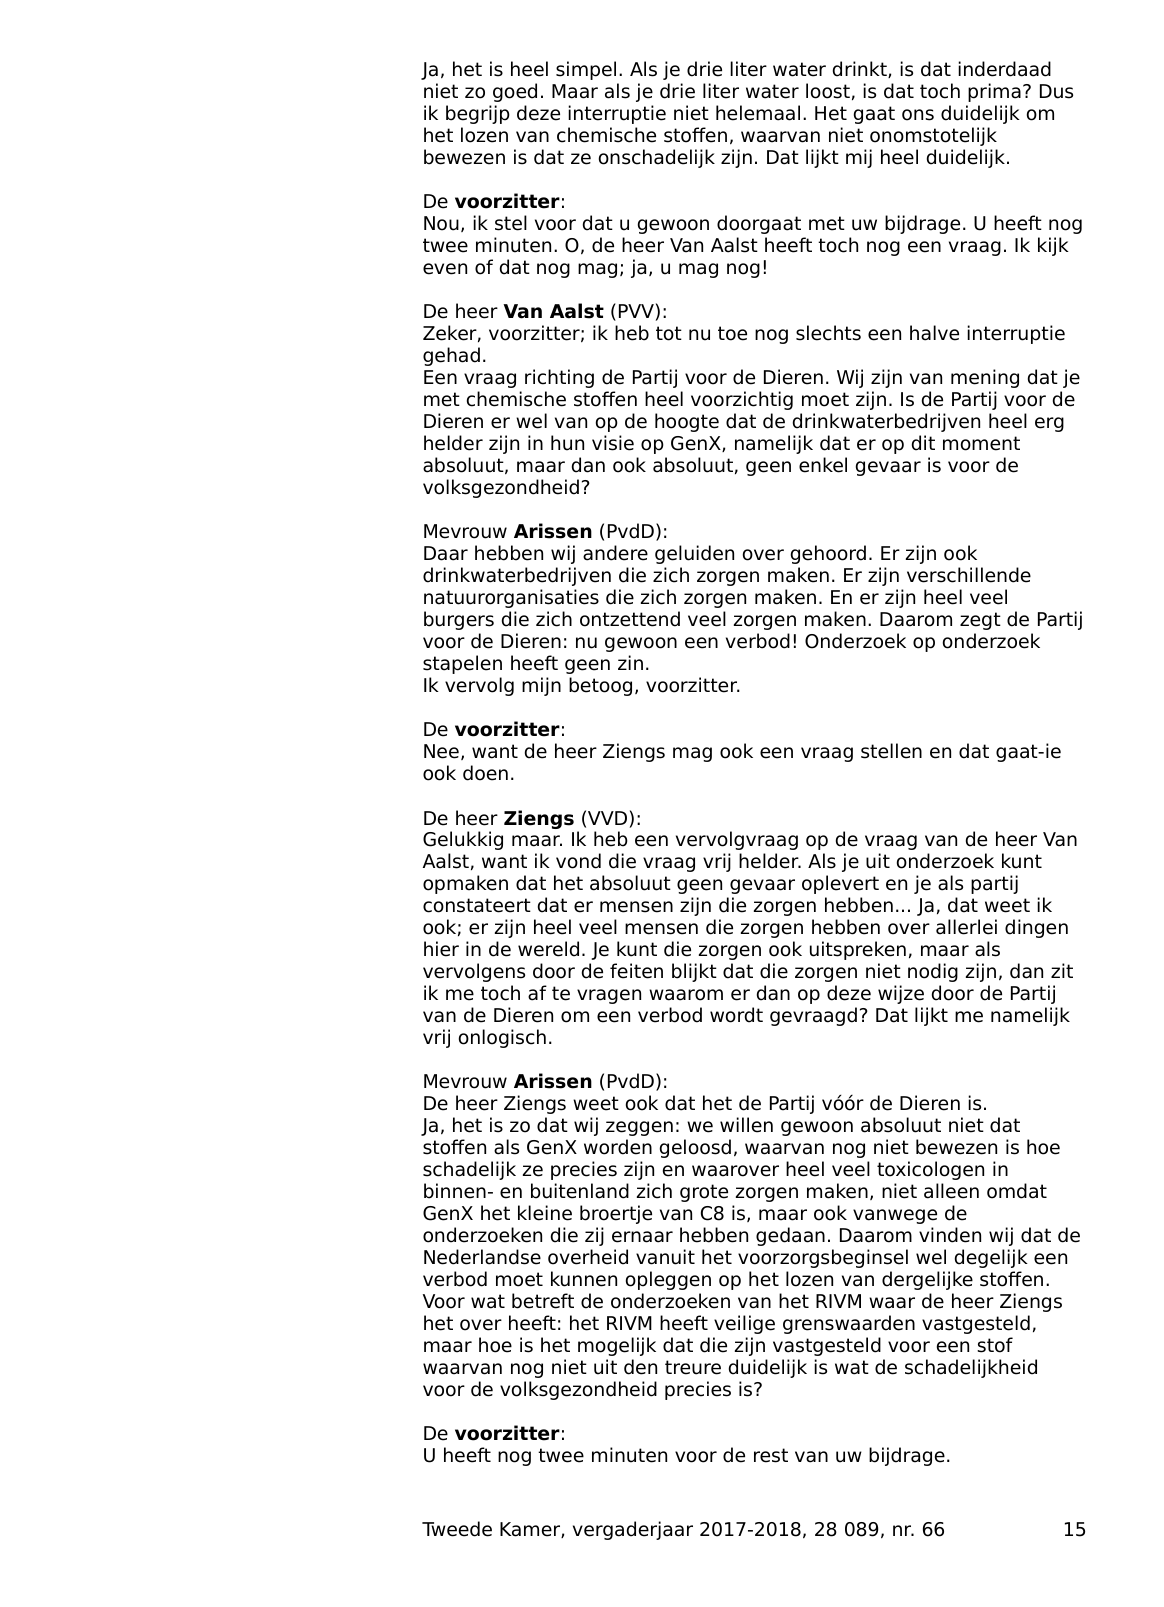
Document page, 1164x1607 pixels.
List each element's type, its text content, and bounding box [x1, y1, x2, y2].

text De voorzitter: [422, 191, 1087, 213]
text Daar hebben wij andere geluiden over gehoord. Er zijn ook drinkwaterbedrijven die zich zorgen maken. Er zijn verschillende natuurorganisaties die zich zorgen maken. En er zijn heel veel burgers die zich ontzettend veel zorgen maken. Daarom zegt de Partij voor de Dieren: nu gewoon een verbod! Onderzoek op onderzoek stapelen heeft geen zin. [422, 543, 1087, 675]
text De voorzitter: [422, 719, 1087, 741]
text Ik vervolg mijn betoog, voorzitter. [422, 675, 1087, 697]
text Mevrouw Arissen (PvdD): [422, 521, 1087, 543]
text Zeker, voorzitter; ik heb tot nu toe nog slechts een halve interruptie gehad. [422, 323, 1087, 367]
text Nee, want de heer Ziengs mag ook een vraag stellen en dat gaat-ie ook doen. [422, 741, 1087, 785]
text U heeft nog twee minuten voor de rest van uw bijdrage. [422, 1445, 1087, 1467]
text De heer Van Aalst (PVV): [422, 301, 1087, 323]
text De heer Ziengs (VVD): [422, 807, 1087, 829]
text Nou, ik stel voor dat u gewoon doorgaat met uw bijdrage. U heeft nog twee minuten. O, de heer Van Aalst heeft toch nog een vraag. Ik kijk even of dat nog mag; ja, u mag nog! [422, 213, 1087, 279]
text De voorzitter: [422, 1423, 1087, 1445]
text Ja, het is heel simpel. Als je drie liter water drinkt, is dat inderdaad niet zo goed. Maar als je drie liter water loost, is dat toch prima? Dus ik begrijp deze interruptie niet helemaal. Het gaat ons duidelijk om het lozen van chemische stoffen, waarvan niet onomstotelijk bewezen is dat ze onschadelijk zijn. Dat lijkt mij heel duidelijk. [422, 59, 1087, 169]
text Gelukkig maar. Ik heb een vervolgvraag op de vraag van de heer Van Aalst, want ik vond die vraag vrij helder. Als je uit onderzoek kunt opmaken dat het absoluut geen gevaar oplevert en je als partij constateert dat er mensen zijn die zorgen hebben... Ja, dat weet ik ook; er zijn heel veel mensen die zorgen hebben over allerlei dingen hier in de wereld. Je kunt die zorgen ook uitspreken, maar als vervolgens door de feiten blijkt dat die zorgen niet nodig zijn, dan zit ik me toch af te vragen waarom er dan op deze wijze door de Partij van de Dieren om een verbod wordt gevraagd? Dat lijkt me namelijk vrij onlogisch. [422, 829, 1087, 1049]
text De heer Ziengs weet ook dat het de Partij vóór de Dieren is. [422, 1093, 1087, 1115]
text Ja, het is zo dat wij zeggen: we willen gewoon absoluut niet dat stoffen als GenX worden geloosd, waarvan nog niet bewezen is hoe schadelijk ze precies zijn en waarover heel veel toxicologen in binnen- en buitenland zich grote zorgen maken, niet alleen omdat GenX het kleine broertje van C8 is, maar ook vanwege de onderzoeken die zij ernaar hebben gedaan. Daarom vinden wij dat de Nederlandse overheid vanuit het voorzorgsbeginsel wel degelijk een verbod moet kunnen opleggen op het lozen van dergelijke stoffen. Voor wat betreft de onderzoeken van het RIVM waar de heer Ziengs het over heeft: het RIVM heeft veilige grenswaarden vastgesteld, maar hoe is het mogelijk dat die zijn vastgesteld voor een stof waarvan nog niet uit den treure duidelijk is wat de schadelijkheid voor de volksgezondheid precies is? [422, 1115, 1087, 1401]
text Een vraag richting de Partij voor de Dieren. Wij zijn van mening dat je met chemische stoffen heel voorzichtig moet zijn. Is de Partij voor de Dieren er wel van op de hoogte dat de drinkwaterbedrijven heel erg helder zijn in hun visie op GenX, namelijk dat er op dit moment absoluut, maar dan ook absoluut, geen enkel gevaar is voor de volksgezondheid? [422, 367, 1087, 499]
text Mevrouw Arissen (PvdD): [422, 1071, 1087, 1093]
